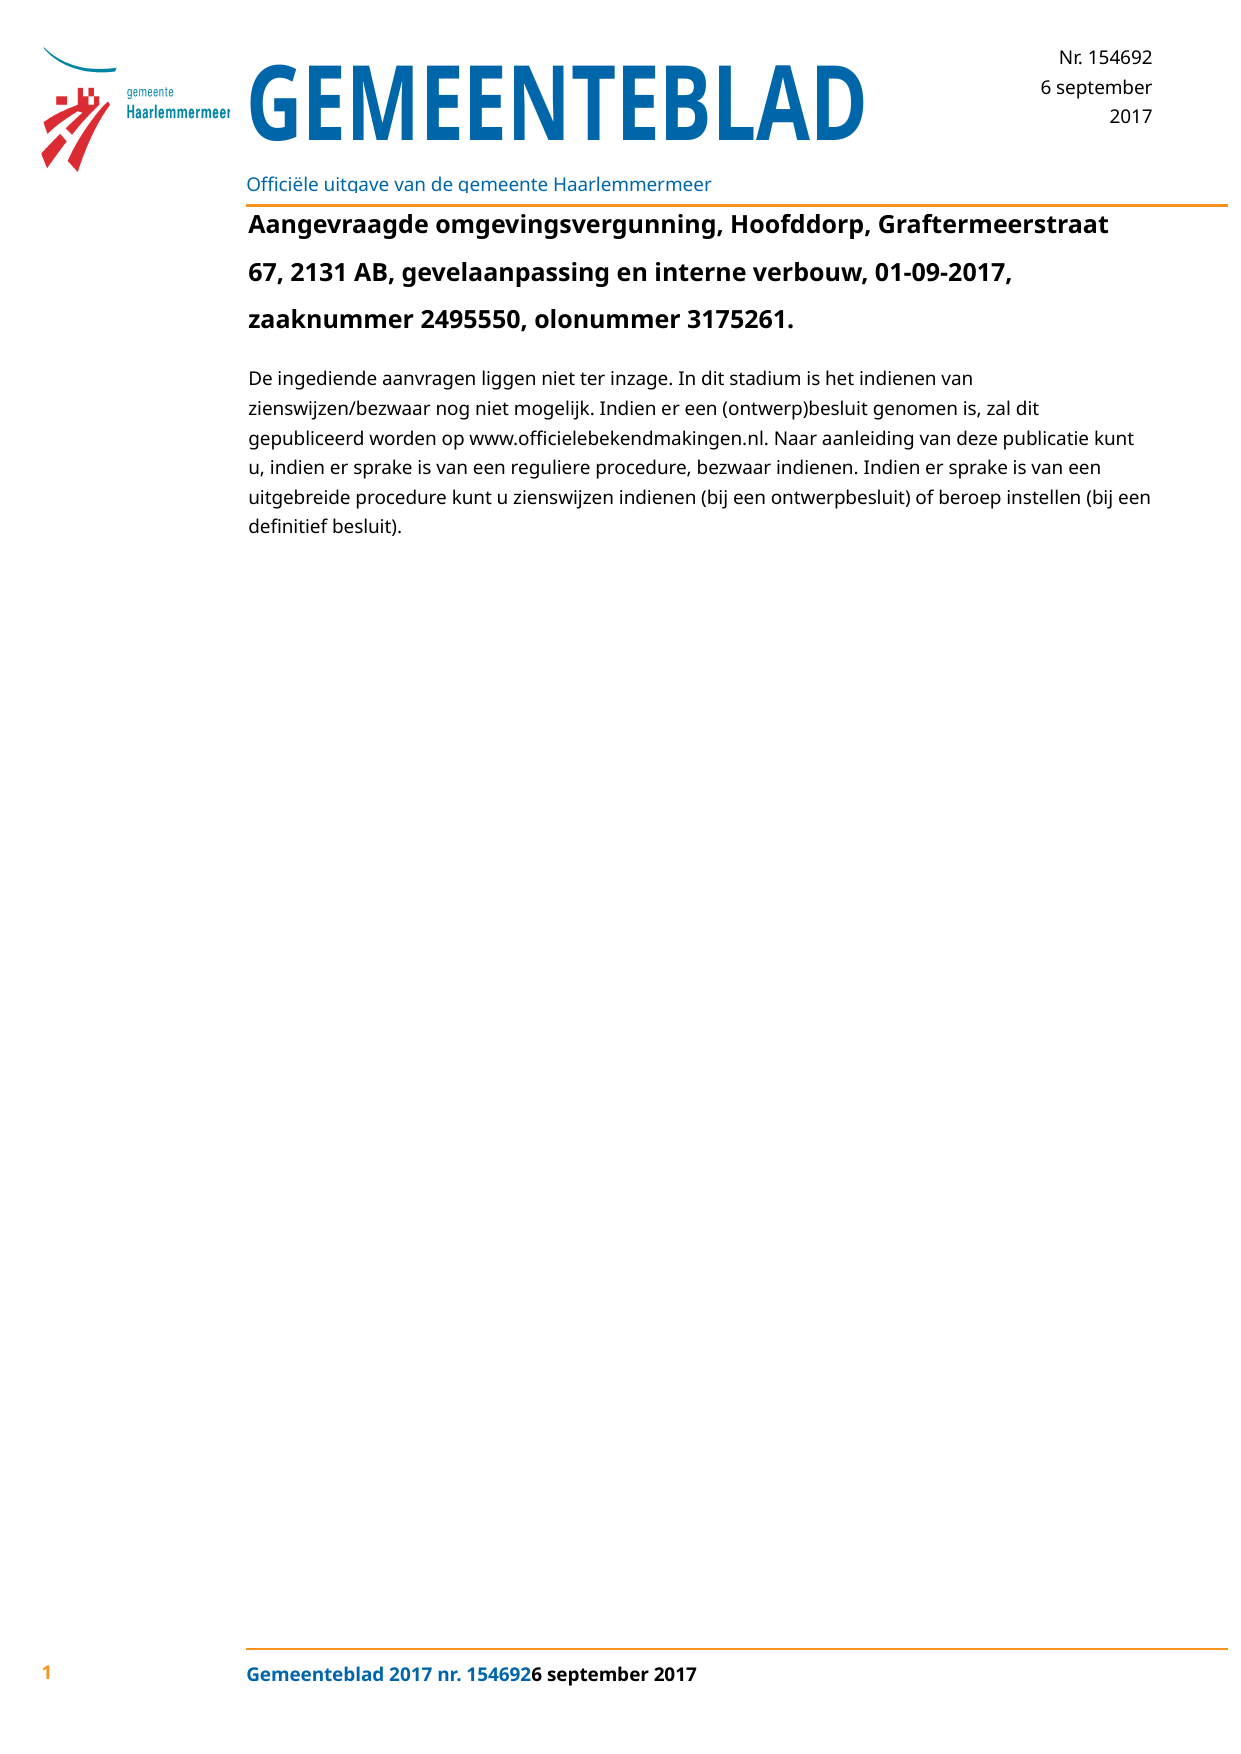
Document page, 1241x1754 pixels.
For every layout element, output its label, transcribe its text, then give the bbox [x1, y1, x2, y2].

text Aangevraagde omgevingsvergunning, Hoofddorp, Graftermeerstraat 67, 2131 AB, gevelaanpassing en interne verbouw, 01-09-2017, zaaknummer 2495550, olonummer 3175261. [248, 207, 1152, 336]
picture [41, 47, 231, 172]
text De ingediende aanvragen liggen niet ter inzage. In dit stadium is het indienen van zienswijzen/bezwaar nog niet mogelijk. Indien er een (ontwerp)besluit genomen is, zal dit gepubliceerd worden op www.officielebekendmakingen.nl. Naar aanleiding van deze publicatie kunt u, indien er sprake is van een reguliere procedure, bezwaar indienen. Indien er sprake is van een uitgebreide procedure kunt u zienswijzen indienen (bij een ontwerpbesluit) of beroep instellen (bij een definitief besluit). [248, 366, 1152, 539]
